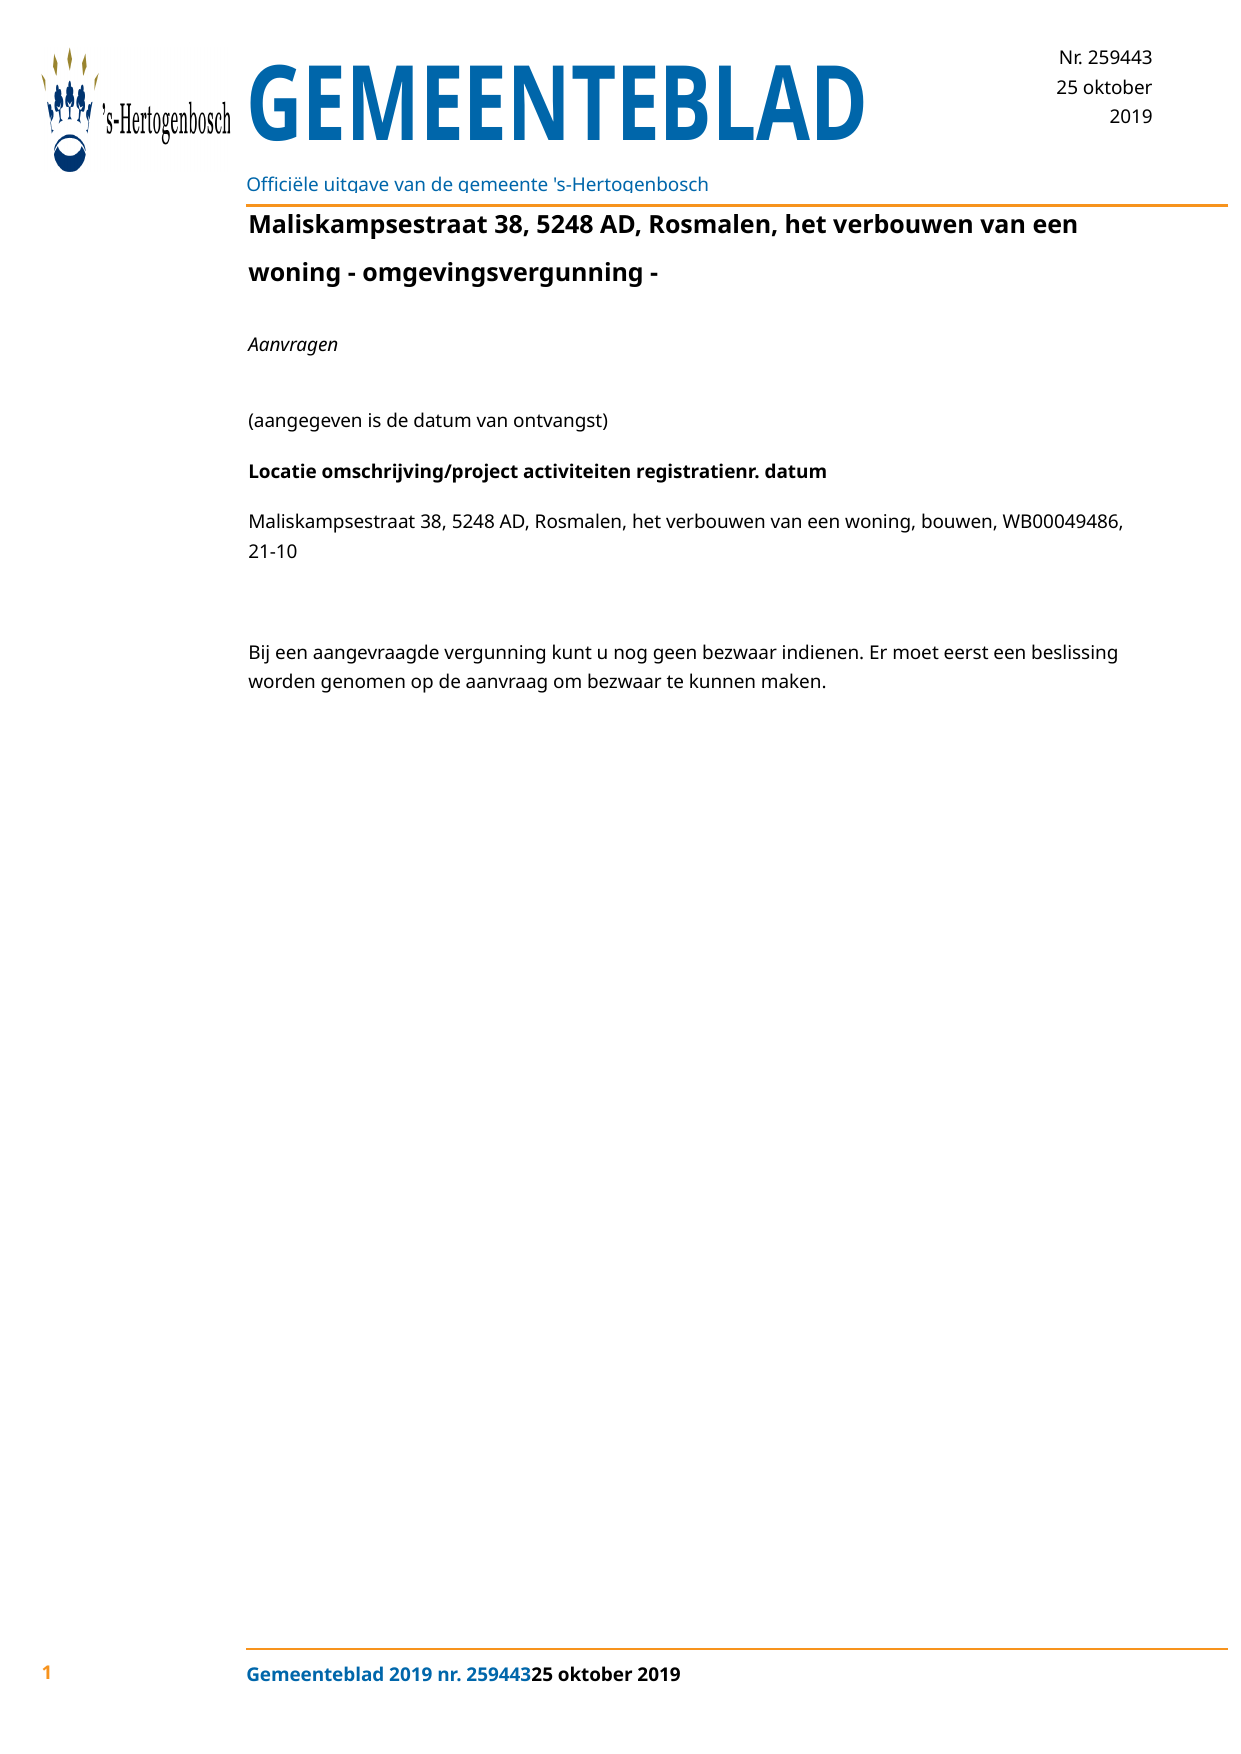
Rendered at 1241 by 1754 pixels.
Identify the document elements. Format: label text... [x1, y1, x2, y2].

text Bij een aangevraagde vergunning kunt u nog geen bezwaar indienen. Er moet eerst een beslissing worden genomen op de aanvraag om bezwaar te kunnen maken. [248, 639, 1152, 694]
text Aanvragen [248, 331, 1152, 357]
text Maliskampsestraat 38, 5248 AD, Rosmalen, het verbouwen van een woning, bouwen, WB00049486, 21-10 [248, 508, 1152, 564]
text (aangegeven is de datum van ontvangst) [248, 408, 1152, 433]
text Locatie omschrijving/project activiteiten registratienr. datum [248, 458, 1152, 484]
picture [41, 47, 231, 172]
text Maliskampsestraat 38, 5248 AD, Rosmalen, het verbouwen van een woning - omgevingsvergunning - [248, 207, 1152, 288]
